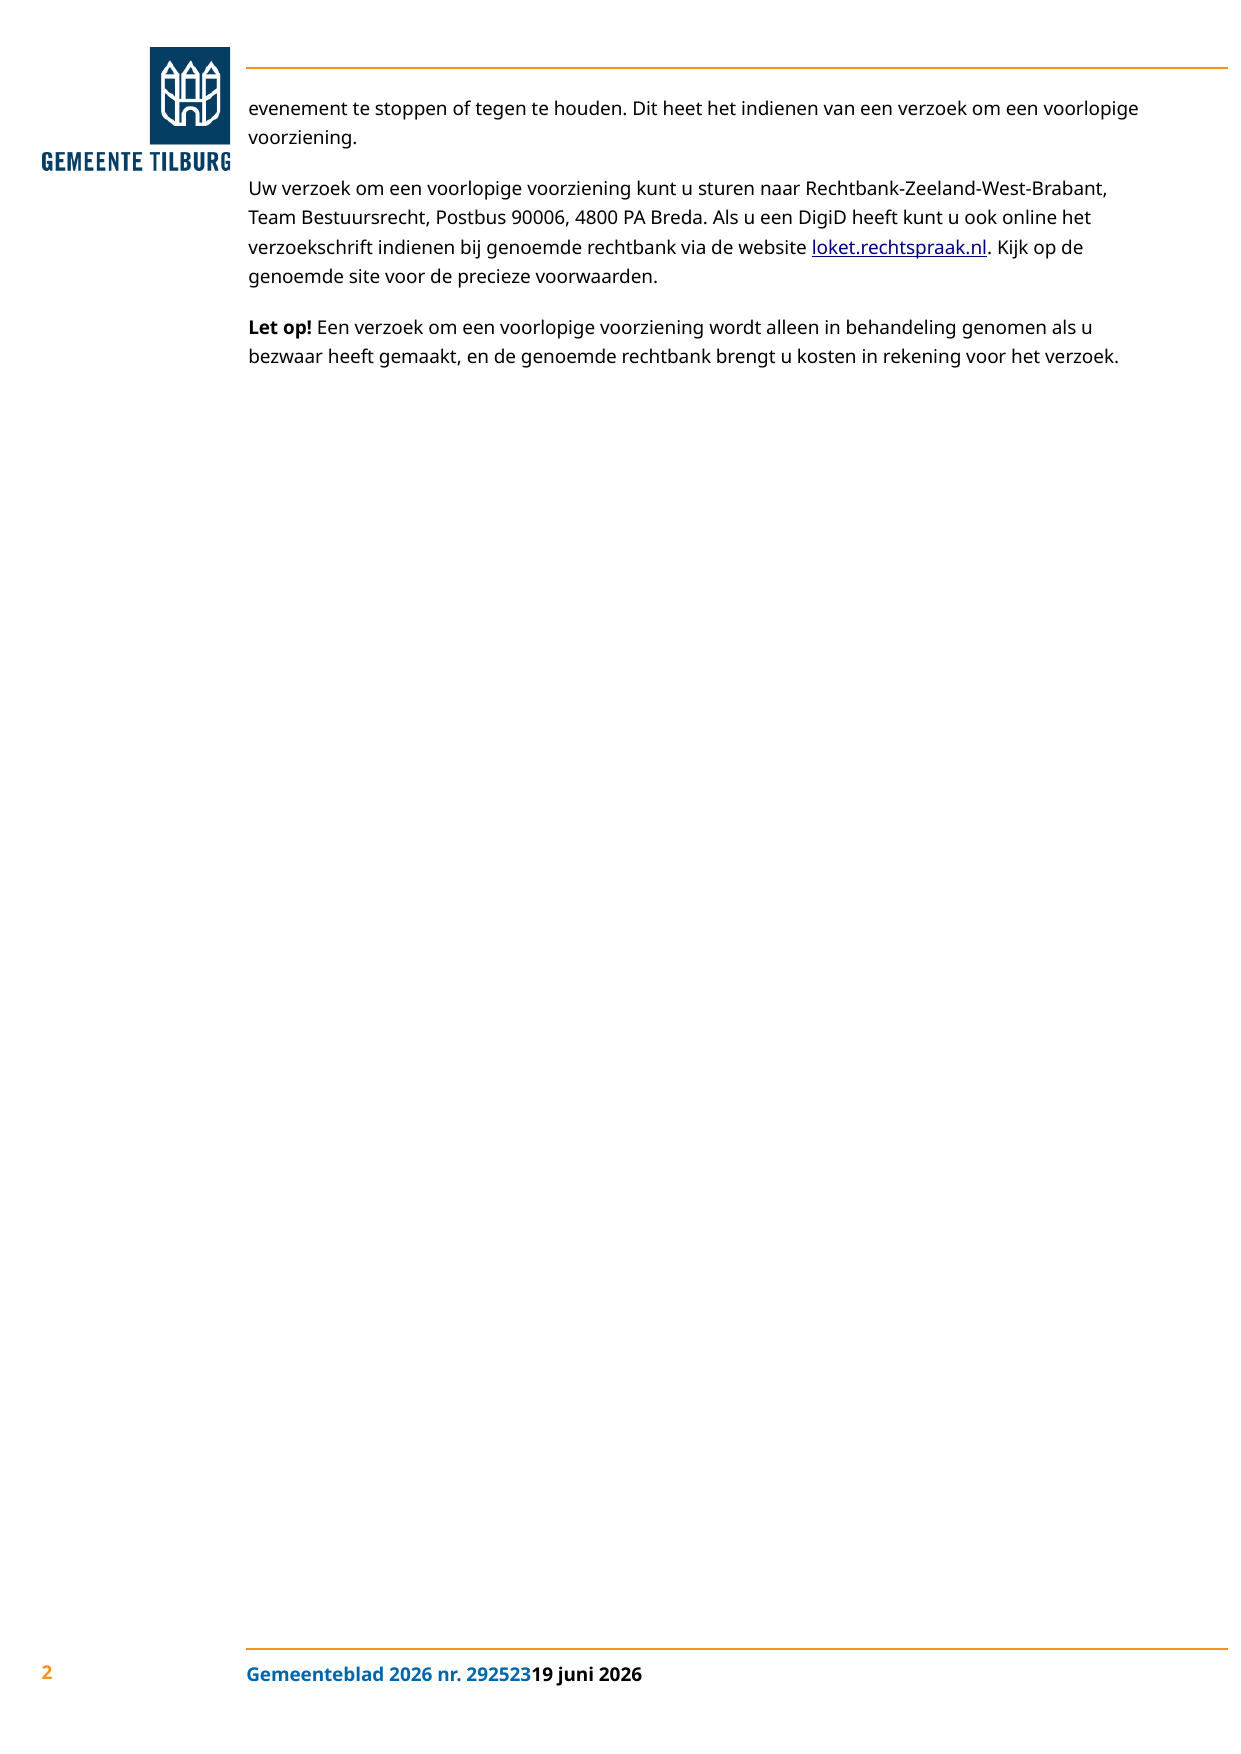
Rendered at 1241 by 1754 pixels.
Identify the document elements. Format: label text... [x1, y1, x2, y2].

text Uw verzoek om een voorlopige voorziening kunt u sturen naar Rechtbank-Zeeland-West-Brabant, Team Bestuursrecht, Postbus 90006, 4800 PA Breda. Als u een DigiD heeft kunt u ook online het verzoekschrift indienen bij genoemde rechtbank via de website loket.rechtspraak.nl. Kijk op de genoemde site voor de precieze voorwaarden. [248, 175, 1152, 289]
picture [41, 47, 231, 172]
text Let op! Een verzoek om een voorlopige voorziening wordt alleen in behandeling genomen als u bezwaar heeft gemaakt, en de genoemde rechtbank brengt u kosten in rekening voor het verzoek. [248, 314, 1152, 369]
text evenement te stoppen of tegen te houden. Dit heet het indienen van een verzoek om een voorlopige voorziening. [248, 95, 1152, 150]
